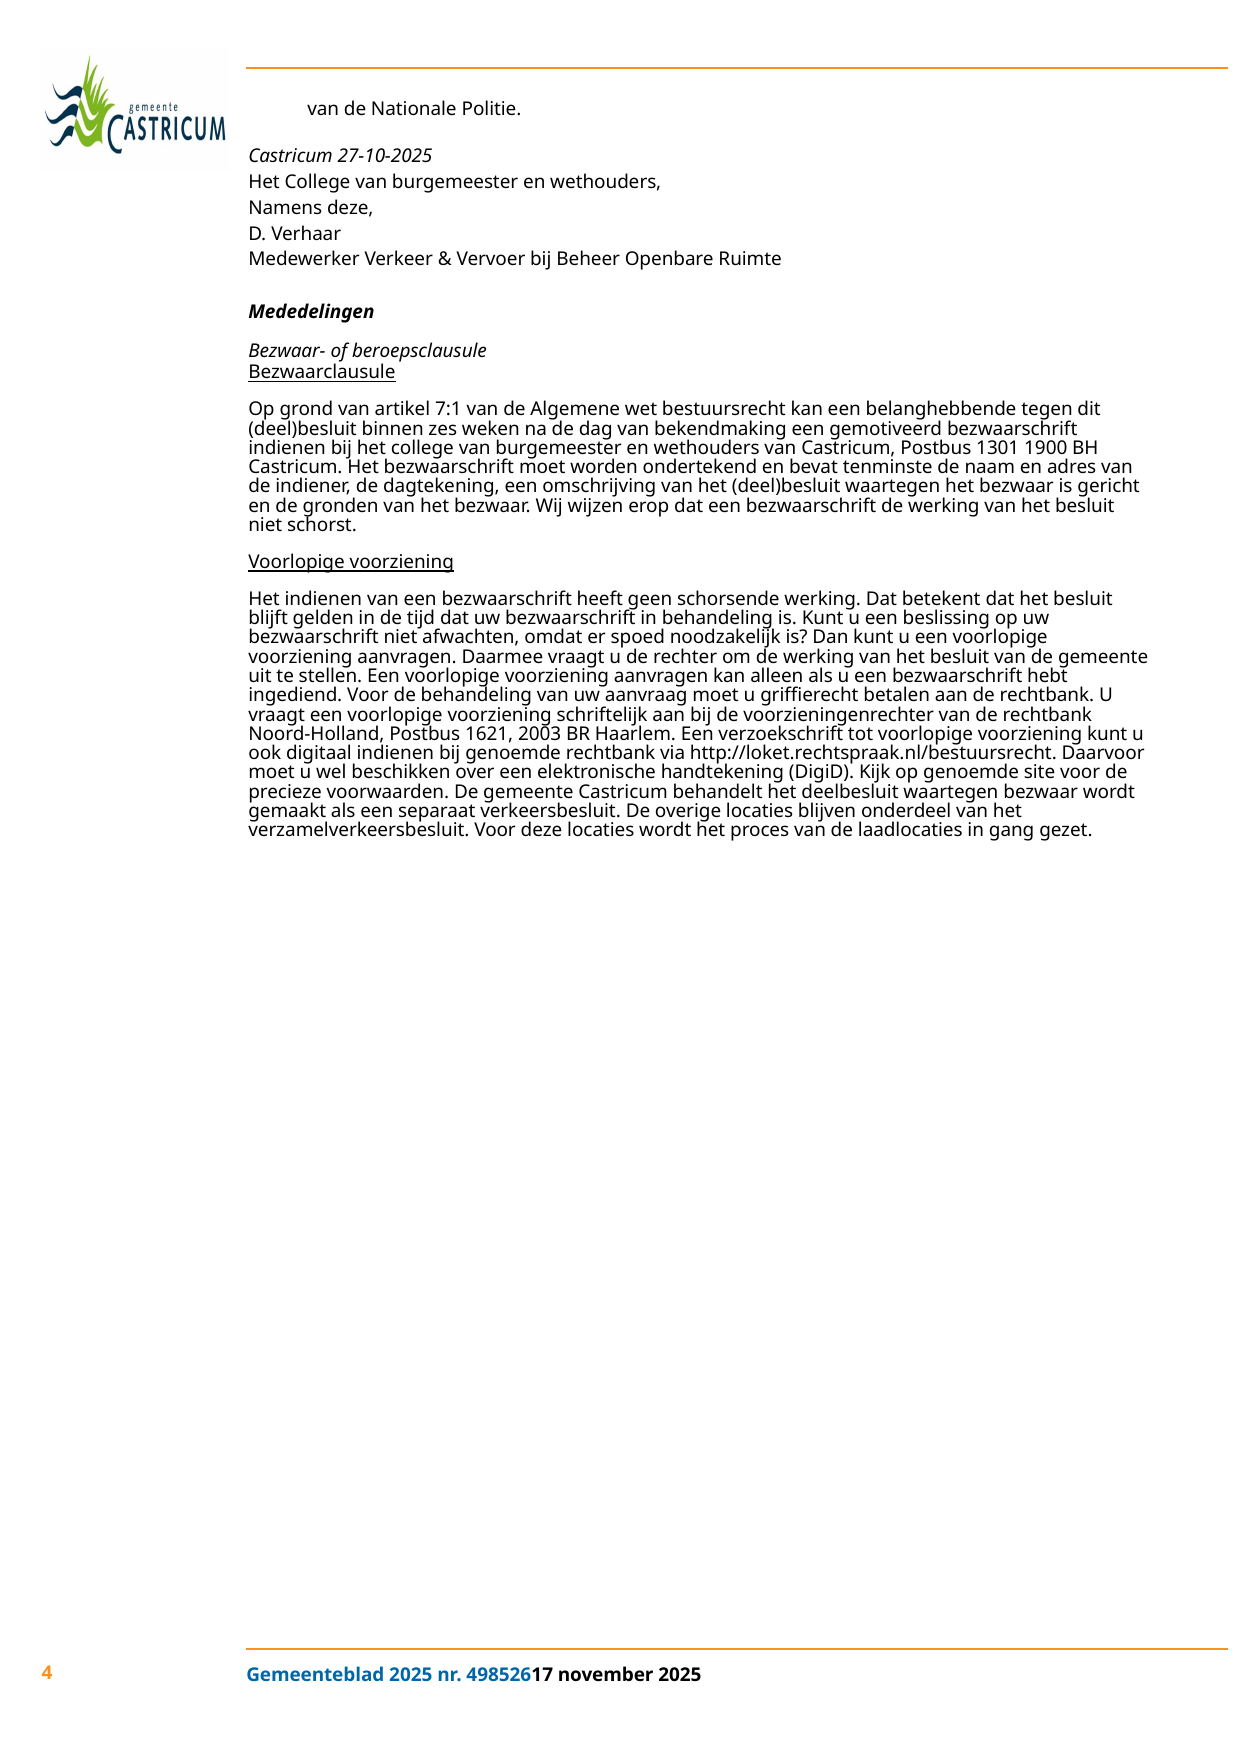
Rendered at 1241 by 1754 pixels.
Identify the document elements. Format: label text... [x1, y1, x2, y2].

text Op grond van artikel 7:1 van de Algemene wet bestuursrecht kan een belanghebbende tegen dit (deel)besluit binnen zes weken na de dag van bekendmaking een gemotiveerd bezwaarschrift indienen bij het college van burgemeester en wethouders van Castricum, Postbus 1301 1900 BH Castricum. Het bezwaarschrift moet worden ondertekend en bevat tenminste de naam en adres van de indiener, de dagtekening, een omschrijving van het (deel)besluit waartegen het bezwaar is gericht en de gronden van het bezwaar. Wij wijzen erop dat een bezwaarschrift de werking van het besluit niet schorst. [248, 400, 1152, 535]
text Medewerker Verkeer & Vervoer bij Beheer Openbare Ruimte [248, 246, 1152, 271]
text Mededelingen [248, 298, 1152, 324]
picture [41, 47, 231, 172]
text Namens deze, [248, 194, 1152, 220]
text Het College van burgemeester en wethouders, [248, 168, 1152, 194]
text Het indienen van een bezwaarschrift heeft geen schorsende werking. Dat betekent dat het besluit blijft gelden in de tijd dat uw bezwaarschrift in behandeling is. Kunt u een beslissing op uw bezwaarschrift niet afwachten, omdat er spoed noodzakelijk is? Dan kunt u een voorlopige voorziening aanvragen. Daarmee vraagt u de rechter om de werking van het besluit van de gemeente uit te stellen. Een voorlopige voorziening aanvragen kan alleen als u een bezwaarschrift hebt ingediend. Voor de behandeling van uw aanvraag moet u griffierecht betalen aan de rechtbank. U vraagt een voorlopige voorziening schriftelijk aan bij de voorzieningenrechter van de rechtbank Noord-Holland, Postbus 1621, 2003 BR Haarlem. Een verzoekschrift tot voorlopige voorziening kunt u ook digitaal indienen bij genoemde rechtbank via http://loket.rechtspraak.nl/bestuursrecht. Daarvoor moet u wel beschikken over een elektronische handtekening (DigiD). Kijk op genoemde site voor de precieze voorwaarden. De gemeente Castricum behandelt het deelbesluit waartegen bezwaar wordt gemaakt als een separaat verkeersbesluit. De overige locaties blijven onderdeel van het verzamelverkeersbesluit. Voor deze locaties wordt het proces van de laadlocaties in gang gezet. [248, 590, 1152, 841]
list van de Nationale Politie. [248, 95, 1152, 121]
text Bezwaarclausule [248, 363, 1152, 383]
text Castricum 27-10-2025 [248, 143, 1152, 168]
text D. Verhaar [248, 220, 1152, 246]
text Bezwaar- of beroepsclausule [248, 338, 1152, 363]
text Voorlopige voorziening [248, 553, 1152, 572]
